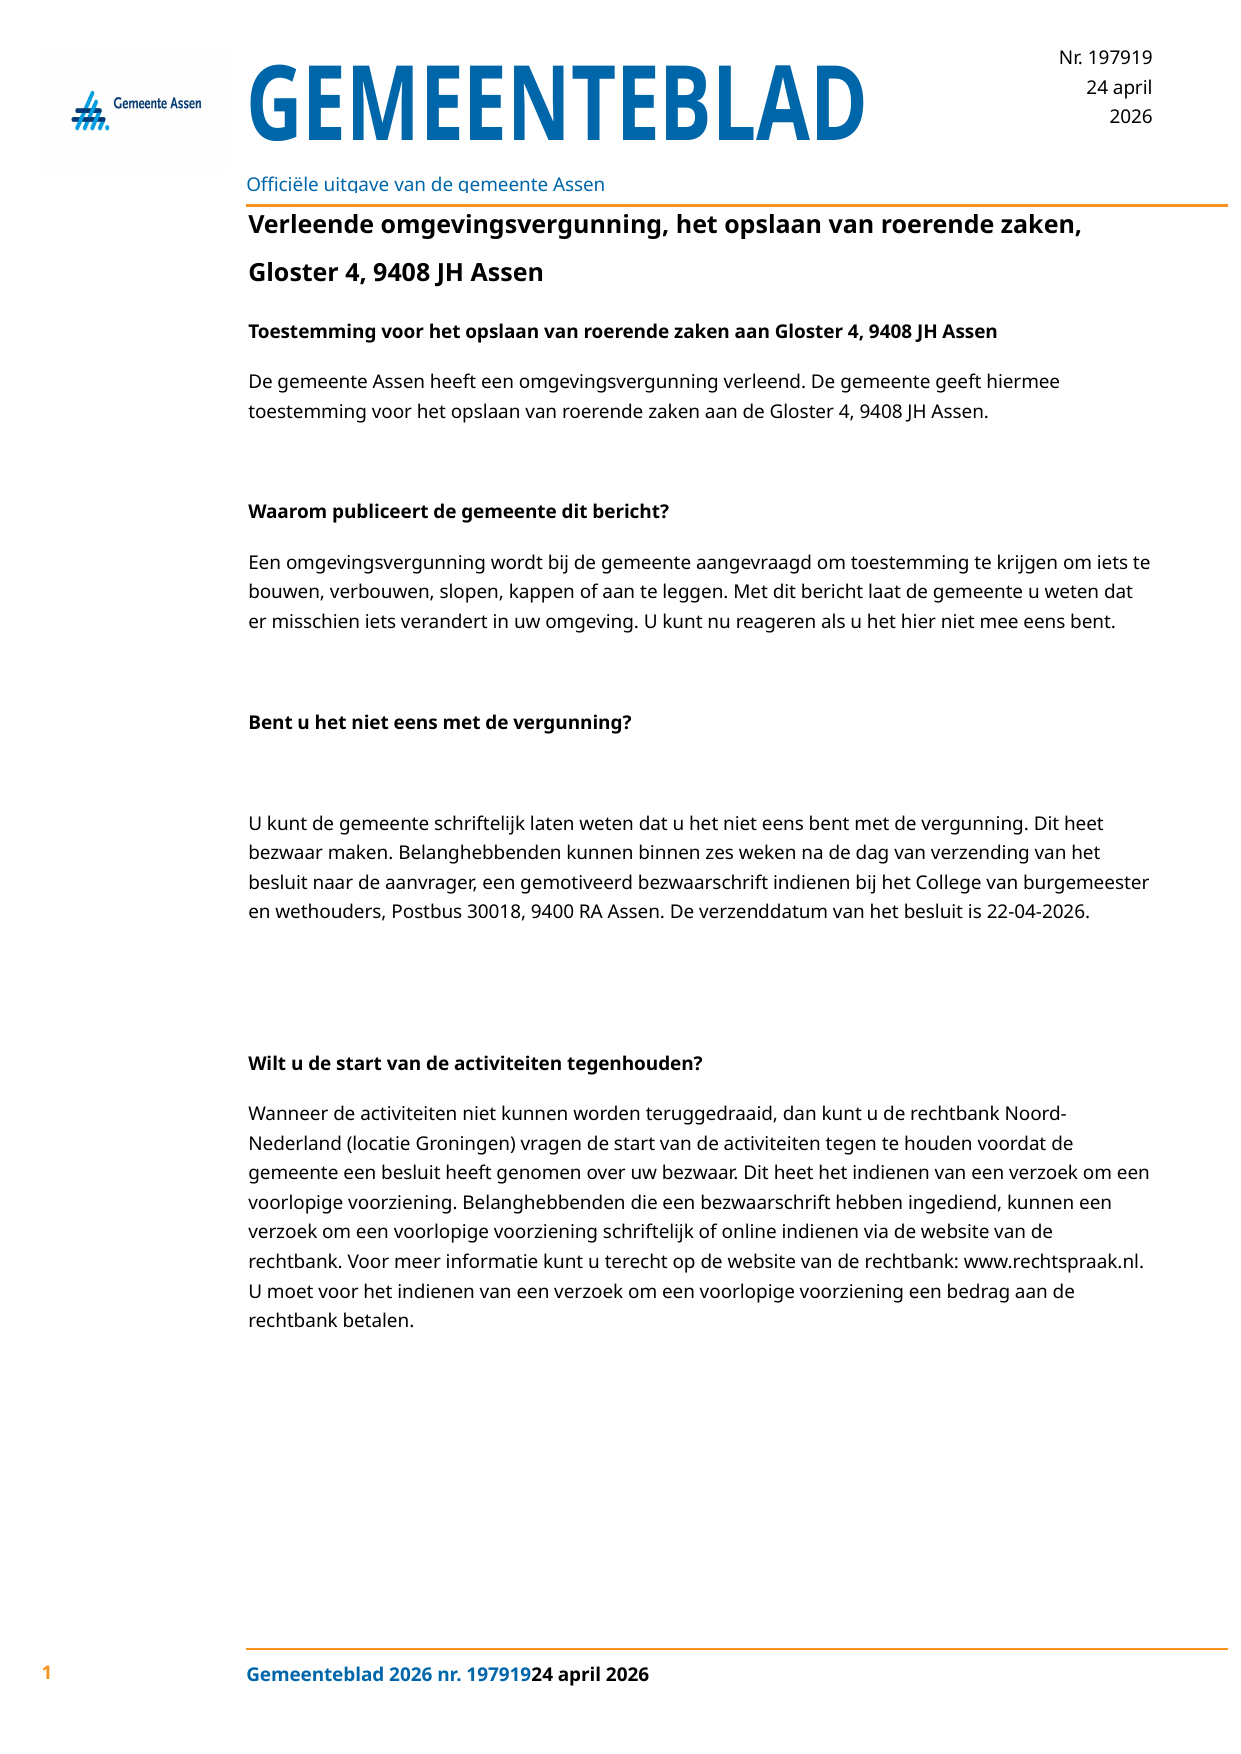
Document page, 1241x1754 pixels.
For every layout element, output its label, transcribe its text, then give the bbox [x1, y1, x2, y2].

text Wilt u de start van de activiteiten tegenhouden? [248, 1050, 1152, 1076]
picture [41, 47, 231, 172]
text Een omgevingsvergunning wordt bij de gemeente aangevraagd om toestemming te krijgen om iets te bouwen, verbouwen, slopen, kappen of aan te leggen. Met dit bericht laat de gemeente u weten dat er misschien iets verandert in uw omgeving. U kunt nu reageren als u het hier niet mee eens bent. [248, 549, 1152, 634]
text Toestemming voor het opslaan van roerende zaken aan Gloster 4, 9408 JH Assen [248, 318, 1152, 344]
text De gemeente Assen heeft een omgevingsvergunning verleend. De gemeente geeft hiermee toestemming voor het opslaan van roerende zaken aan de Gloster 4, 9408 JH Assen. [248, 368, 1152, 424]
text Waarom publiceert de gemeente dit bericht? [248, 499, 1152, 524]
text Bent u het niet eens met de vergunning? [248, 709, 1152, 735]
text Wanneer de activiteiten niet kunnen worden teruggedraaid, dan kunt u de rechtbank Noord-Nederland (locatie Groningen) vragen de start van de activiteiten tegen te houden voordat de gemeente een besluit heeft genomen over uw bezwaar. Dit heet het indienen van een verzoek om een voorlopige voorziening. Belanghebbenden die een bezwaarschrift hebben ingediend, kunnen een verzoek om een voorlopige voorziening schriftelijk of online indienen via de website van de rechtbank. Voor meer informatie kunt u terecht op de website van de rechtbank: www.rechtspraak.nl. U moet voor het indienen van een verzoek om een voorlopige voorziening een bedrag aan de rechtbank betalen. [248, 1100, 1152, 1333]
text Verleende omgevingsvergunning, het opslaan van roerende zaken, Gloster 4, 9408 JH Assen [248, 207, 1152, 288]
text U kunt de gemeente schriftelijk laten weten dat u het niet eens bent met de vergunning. Dit heet bezwaar maken. Belanghebbenden kunnen binnen zes weken na de dag van verzending van het besluit naar de aanvrager, een gemotiveerd bezwaarschrift indienen bij het College van burgemeester en wethouders, Postbus 30018, 9400 RA Assen. De verzenddatum van het besluit is 22-04-2026. [248, 810, 1152, 924]
